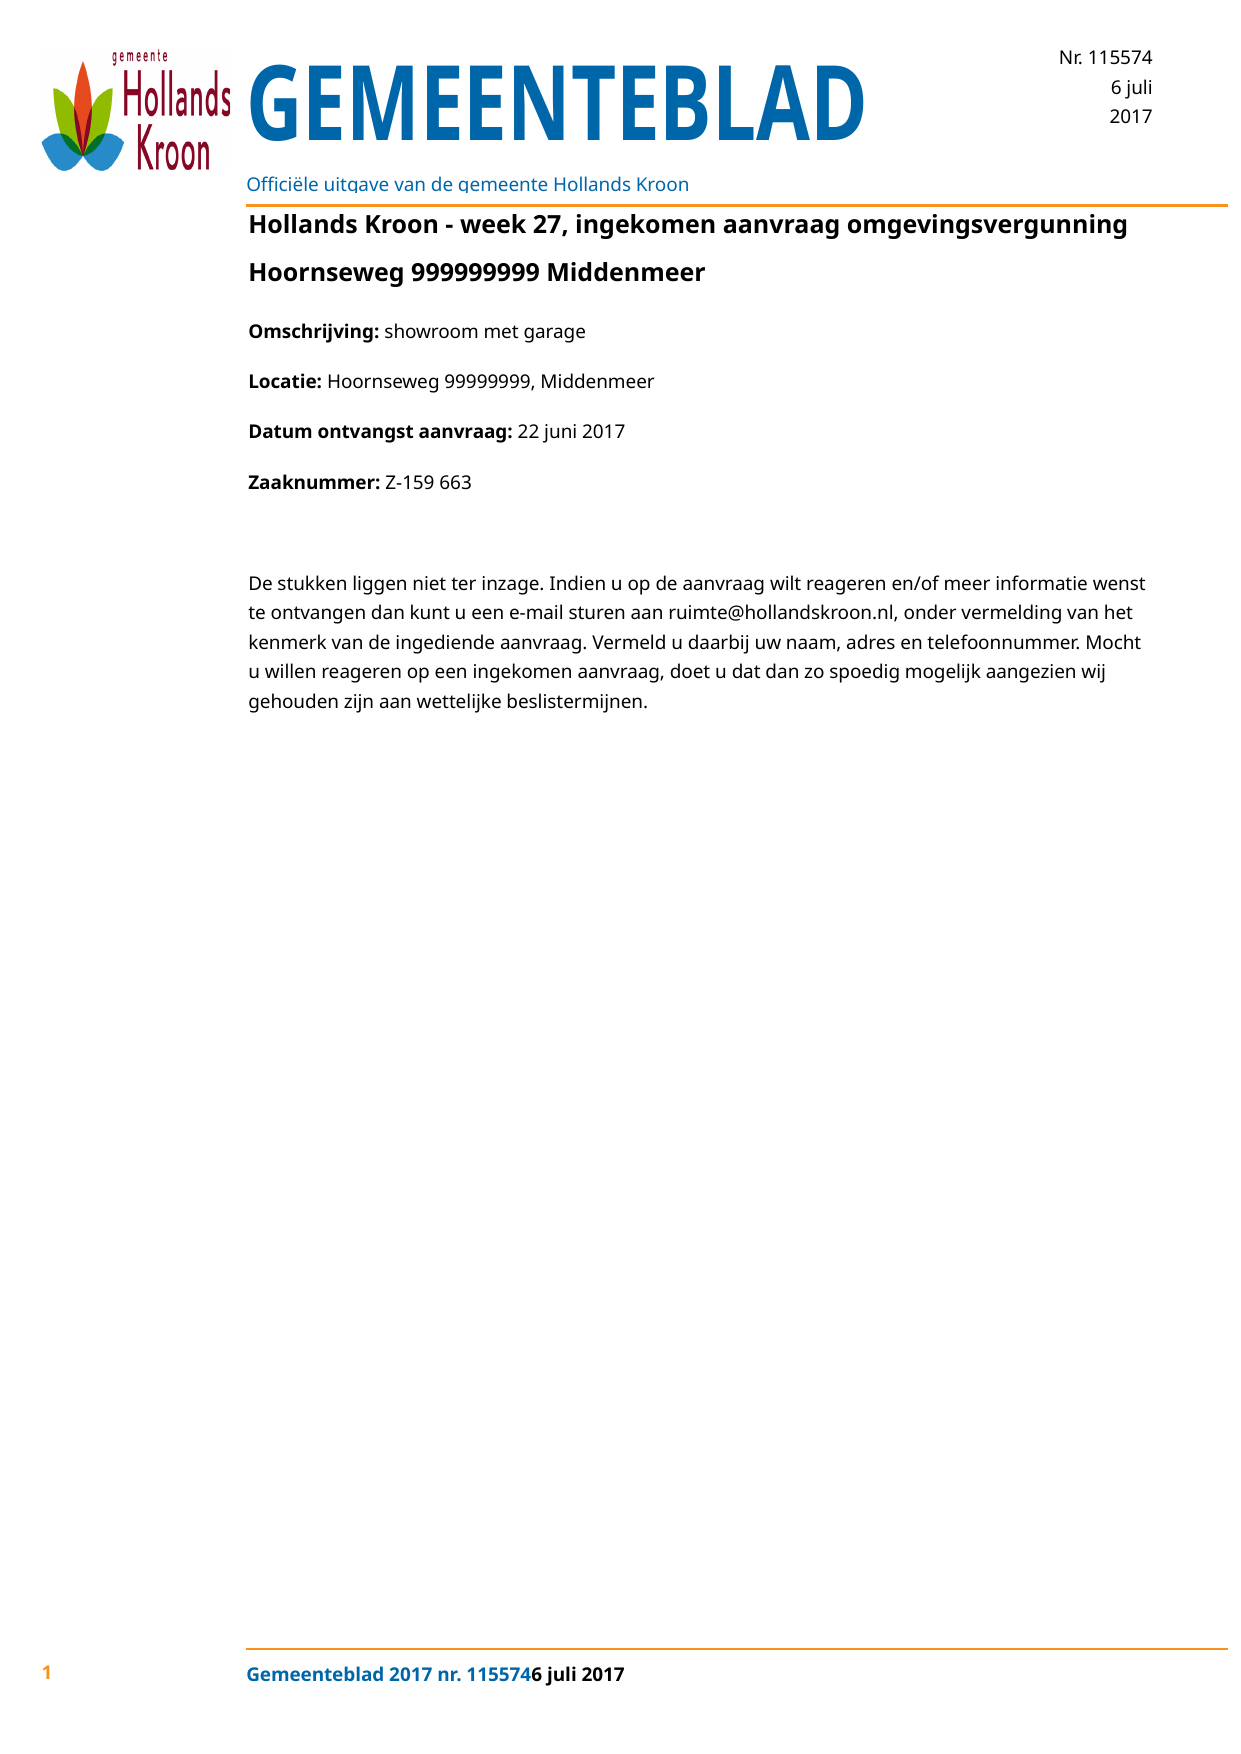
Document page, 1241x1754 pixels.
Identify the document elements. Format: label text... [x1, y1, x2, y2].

text Hollands Kroon - week 27, ingekomen aanvraag omgevingsvergunning Hoornseweg 999999999 Middenmeer [248, 207, 1152, 288]
text De stukken liggen niet ter inzage. Indien u op de aanvraag wilt reageren en/of meer informatie wenst te ontvangen dan kunt u een e-mail sturen aan ruimte@hollandskroon.nl, onder vermelding van het kenmerk van de ingediende aanvraag. Vermeld u daarbij uw naam, adres en telefoonnummer. Mocht u willen reageren op een ingekomen aanvraag, doet u dat dan zo spoedig mogelijk aangezien wij gehouden zijn aan wettelijke beslistermijnen. [248, 570, 1152, 714]
text Locatie: Hoornseweg 99999999, Middenmeer [248, 368, 1152, 394]
text Datum ontvangst aanvraag: 22 juni 2017 [248, 419, 1152, 444]
picture [41, 47, 231, 172]
text Zaaknummer: Z-159 663 [248, 469, 1152, 495]
text Omschrijving: showroom met garage [248, 318, 1152, 344]
